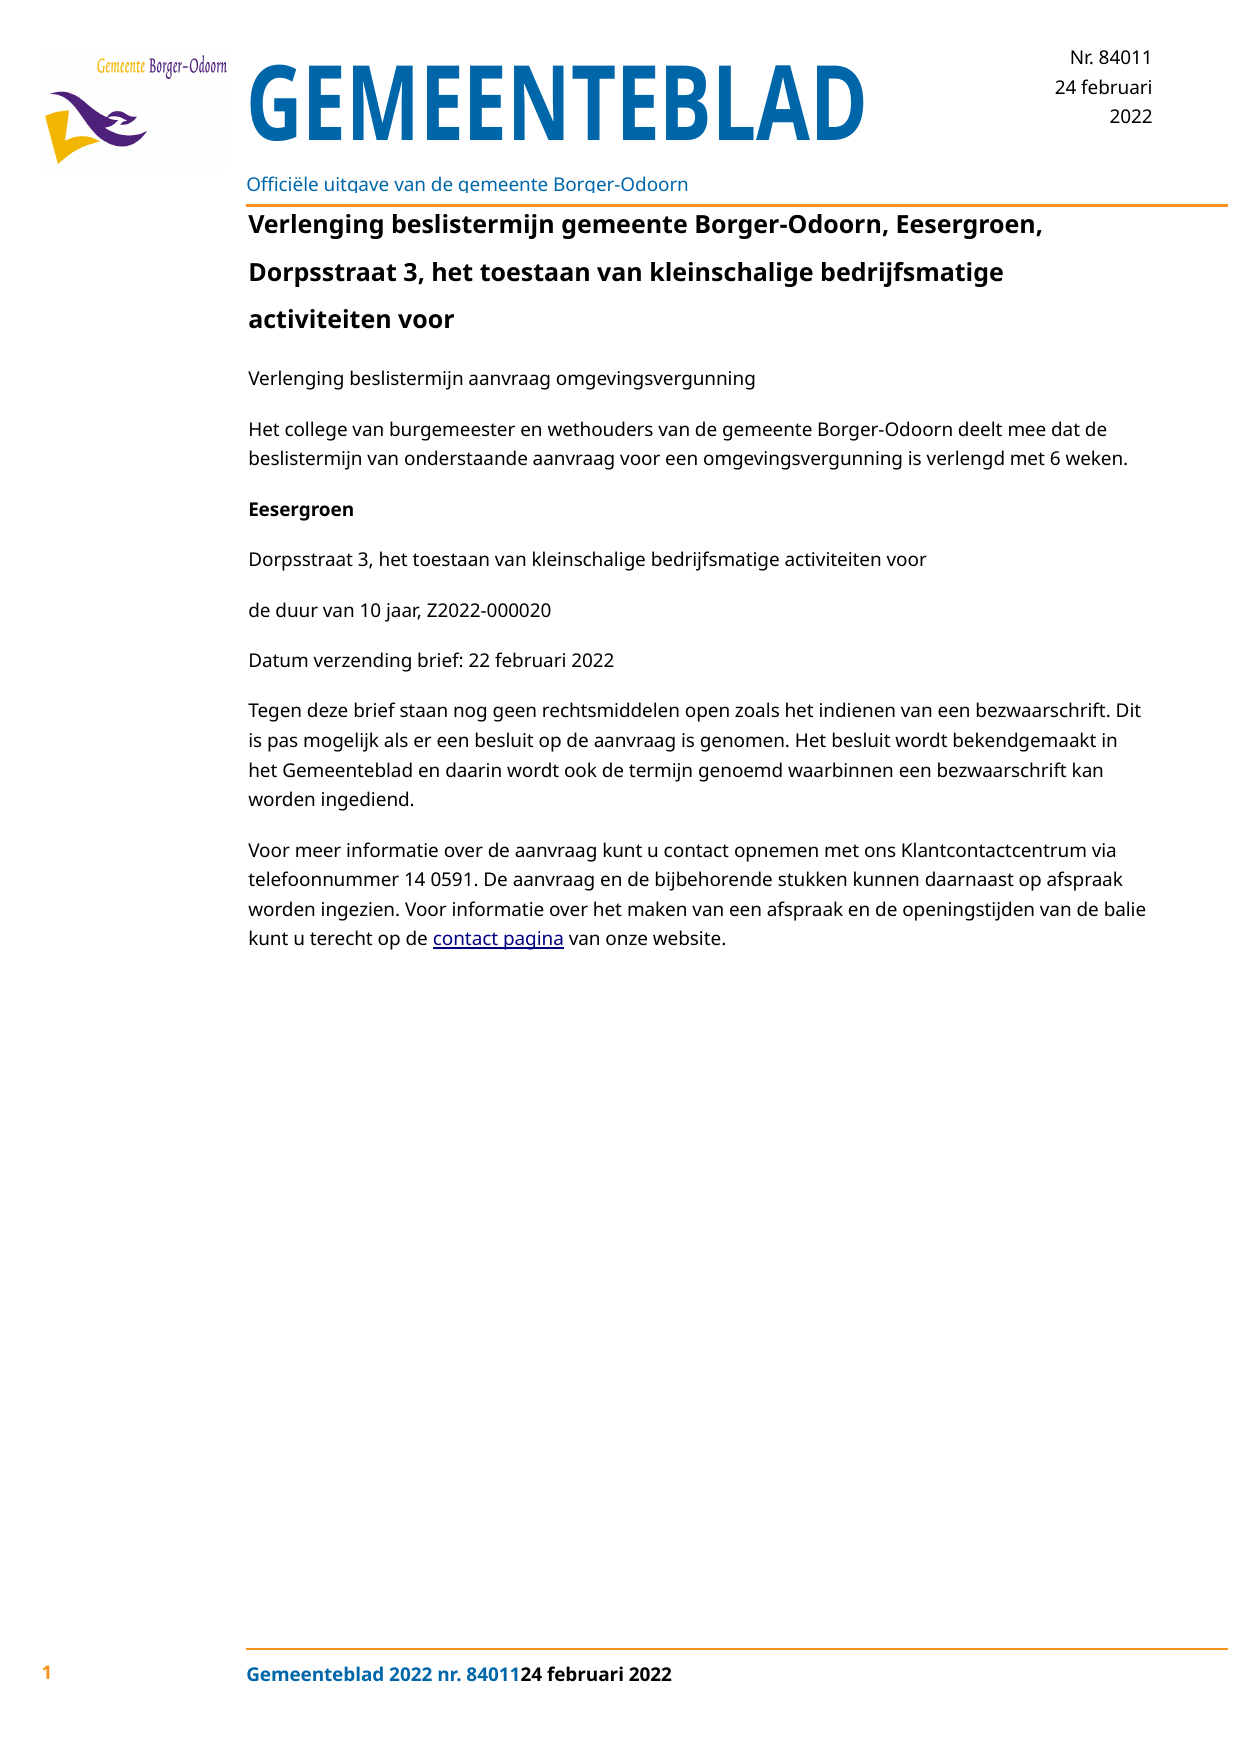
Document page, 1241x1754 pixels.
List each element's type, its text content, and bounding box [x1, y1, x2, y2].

text Verlenging beslistermijn aanvraag omgevingsvergunning [248, 366, 1152, 391]
text Tegen deze brief staan nog geen rechtsmiddelen open zoals het indienen van een bezwaarschrift. Dit is pas mogelijk als er een besluit op de aanvraag is genomen. Het besluit wordt bekendgemaakt in het Gemeenteblad en daarin wordt ook de termijn genoemd waarbinnen een bezwaarschrift kan worden ingediend. [248, 698, 1152, 812]
text Datum verzending brief: 22 februari 2022 [248, 647, 1152, 673]
picture [41, 47, 231, 172]
text Dorpsstraat 3, het toestaan van kleinschalige bedrijfsmatige activiteiten voor [248, 546, 1152, 572]
text Verlenging beslistermijn gemeente Borger-Odoorn, Eesergroen, Dorpsstraat 3, het toestaan van kleinschalige bedrijfsmatige activiteiten voor [248, 207, 1152, 336]
text Het college van burgemeester en wethouders van de gemeente Borger-Odoorn deelt mee dat de beslistermijn van onderstaande aanvraag voor een omgevingsvergunning is verlengd met 6 weken. [248, 416, 1152, 471]
text Voor meer informatie over de aanvraag kunt u contact opnemen met ons Klantcontactcentrum via telefoonnummer 14 0591. De aanvraag en de bijbehorende stukken kunnen daarnaast op afspraak worden ingezien. Voor informatie over het maken van een afspraak en de openingstijden van de balie kunt u terecht op de contact pagina van onze website. [248, 837, 1152, 951]
text de duur van 10 jaar, Z2022-000020 [248, 597, 1152, 622]
text Eesergroen [248, 496, 1152, 522]
